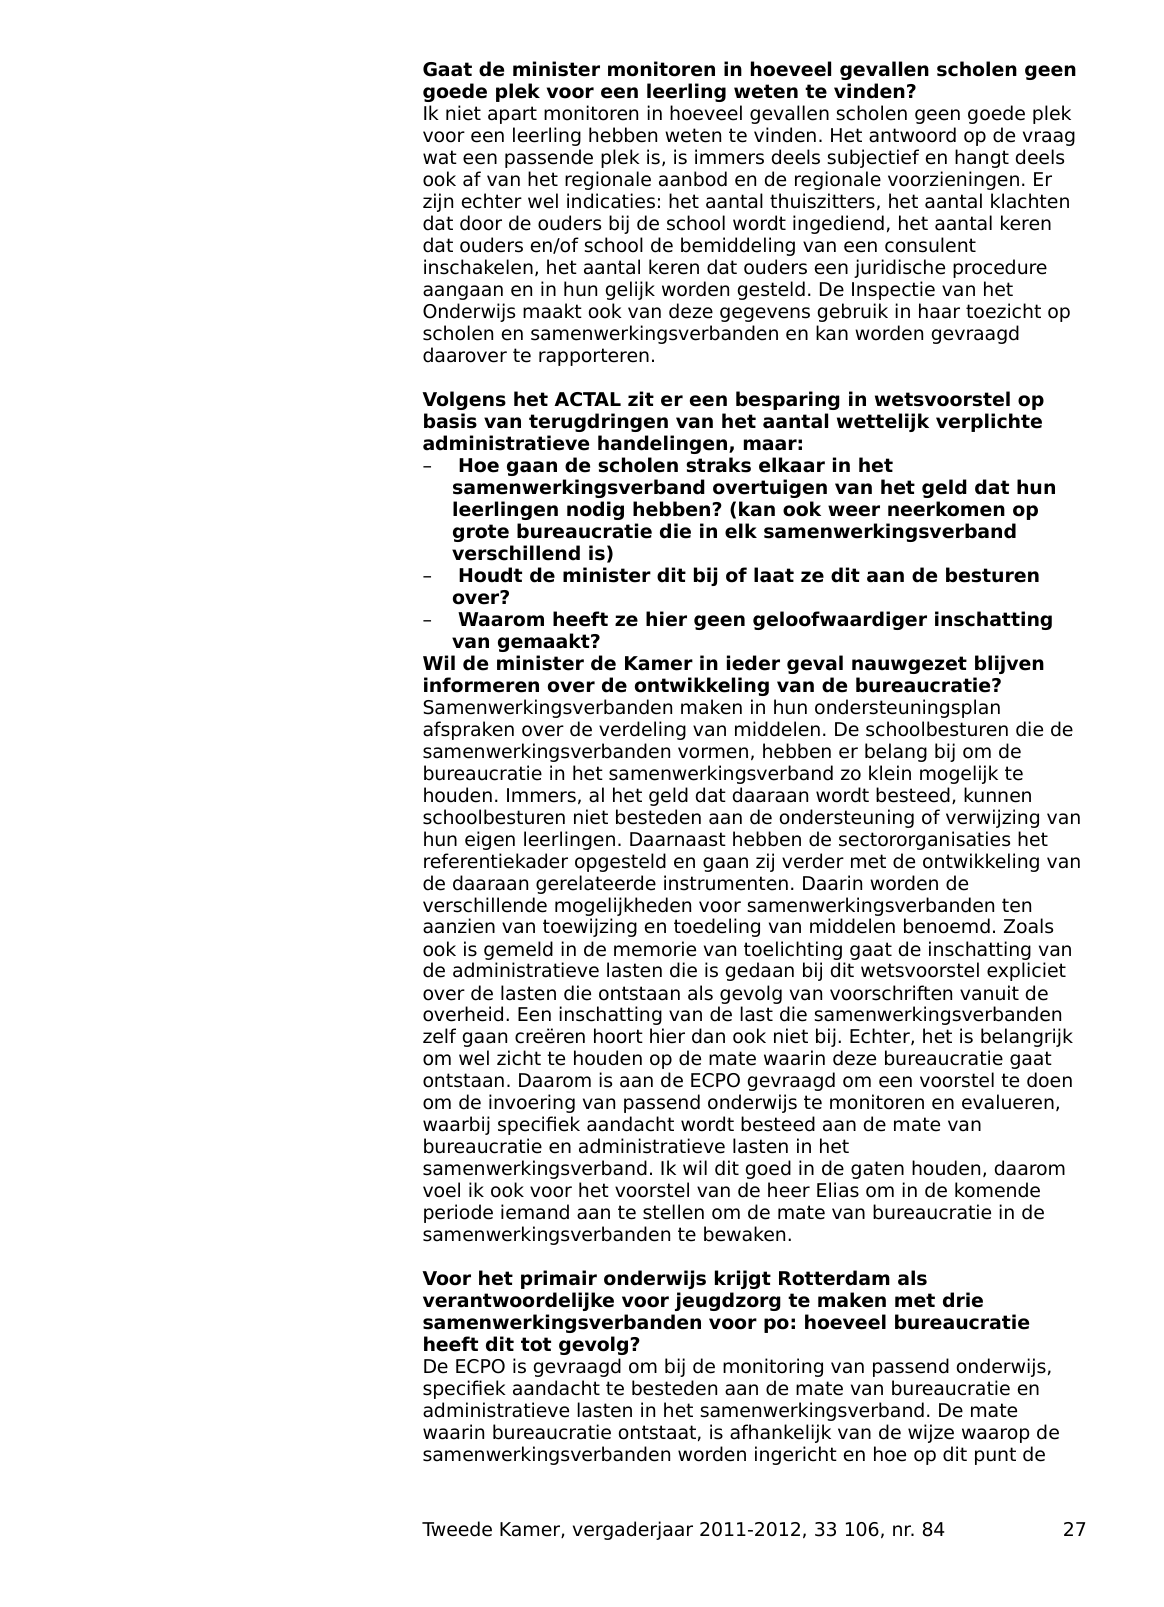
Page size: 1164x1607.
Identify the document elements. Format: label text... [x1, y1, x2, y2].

text – Waarom heeft ze hier geen geloofwaardiger inschatting van gemaakt? [422, 609, 1087, 653]
text Ik niet apart monitoren in hoeveel gevallen scholen geen goede plek voor een leerling hebben weten te vinden. Het antwoord op de vraag wat een passende plek is, is immers deels subjectief en hangt deels ook af van het regionale aanbod en de regionale voorzieningen. Er zijn echter wel indicaties: het aantal thuiszitters, het aantal klachten dat door de ouders bij de school wordt ingediend, het aantal keren dat ouders en/of school de bemiddeling van een consulent inschakelen, het aantal keren dat ouders een juridische procedure aangaan en in hun gelijk worden gesteld. De Inspectie van het Onderwijs maakt ook van deze gegevens gebruik in haar toezicht op scholen en samenwerkingsverbanden en kan worden gevraagd daarover te rapporteren. [422, 103, 1087, 367]
text Gaat de minister monitoren in hoeveel gevallen scholen geen goede plek voor een leerling weten te vinden? [422, 59, 1087, 103]
text Volgens het ACTAL zit er een besparing in wetsvoorstel op basis van terugdringen van het aantal wettelijk verplichte administratieve handelingen, maar: [422, 389, 1087, 455]
text Samenwerkingsverbanden maken in hun ondersteuningsplan afspraken over de verdeling van middelen. De schoolbesturen die de samenwerkingsverbanden vormen, hebben er belang bij om de bureaucratie in het samenwerkingsverband zo klein mogelijk te houden. Immers, al het geld dat daaraan wordt besteed, kunnen schoolbesturen niet besteden aan de ondersteuning of verwijzing van hun eigen leerlingen. Daarnaast hebben de sectororganisaties het referentiekader opgesteld en gaan zij verder met de ontwikkeling van de daaraan gerelateerde instrumenten. Daarin worden de verschillende mogelijkheden voor samenwerkingsverbanden ten aanzien van toewijzing en toedeling van middelen benoemd. Zoals ook is gemeld in de memorie van toelichting gaat de inschatting van de administratieve lasten die is gedaan bij dit wetsvoorstel expliciet over de lasten die ontstaan als gevolg van voorschriften vanuit de overheid. Een inschatting van de last die samenwerkingsverbanden zelf gaan creëren hoort hier dan ook niet bij. Echter, het is belangrijk om wel zicht te houden op de mate waarin deze bureaucratie gaat ontstaan. Daarom is aan de ECPO gevraagd om een voorstel te doen om de invoering van passend onderwijs te monitoren en evalueren, waarbij specifiek aandacht wordt besteed aan de mate van bureaucratie en administratieve lasten in het samenwerkingsverband. Ik wil dit goed in de gaten houden, daarom voel ik ook voor het voorstel van de heer Elias om in de komende periode iemand aan te stellen om de mate van bureaucratie in de samenwerkingsverbanden te bewaken. [422, 697, 1087, 1246]
text Voor het primair onderwijs krijgt Rotterdam als verantwoordelijke voor jeugdzorg te maken met drie samenwerkingsverbanden voor po: hoeveel bureaucratie heeft dit tot gevolg? [422, 1268, 1087, 1356]
text De ECPO is gevraagd om bij de monitoring van passend onderwijs, specifiek aandacht te besteden aan de mate van bureaucratie en administratieve lasten in het samenwerkingsverband. De mate waarin bureaucratie ontstaat, is afhankelijk van de wijze waarop de samenwerkingsverbanden worden ingericht en hoe op dit punt de [422, 1356, 1087, 1466]
text Wil de minister de Kamer in ieder geval nauwgezet blijven informeren over de ontwikkeling van de bureaucratie? [422, 653, 1087, 697]
text – Hoe gaan de scholen straks elkaar in het samenwerkingsverband overtuigen van het geld dat hun leerlingen nodig hebben? (kan ook weer neerkomen op grote bureaucratie die in elk samenwerkingsverband verschillend is) [422, 455, 1087, 565]
text – Houdt de minister dit bij of laat ze dit aan de besturen over? [422, 565, 1087, 609]
